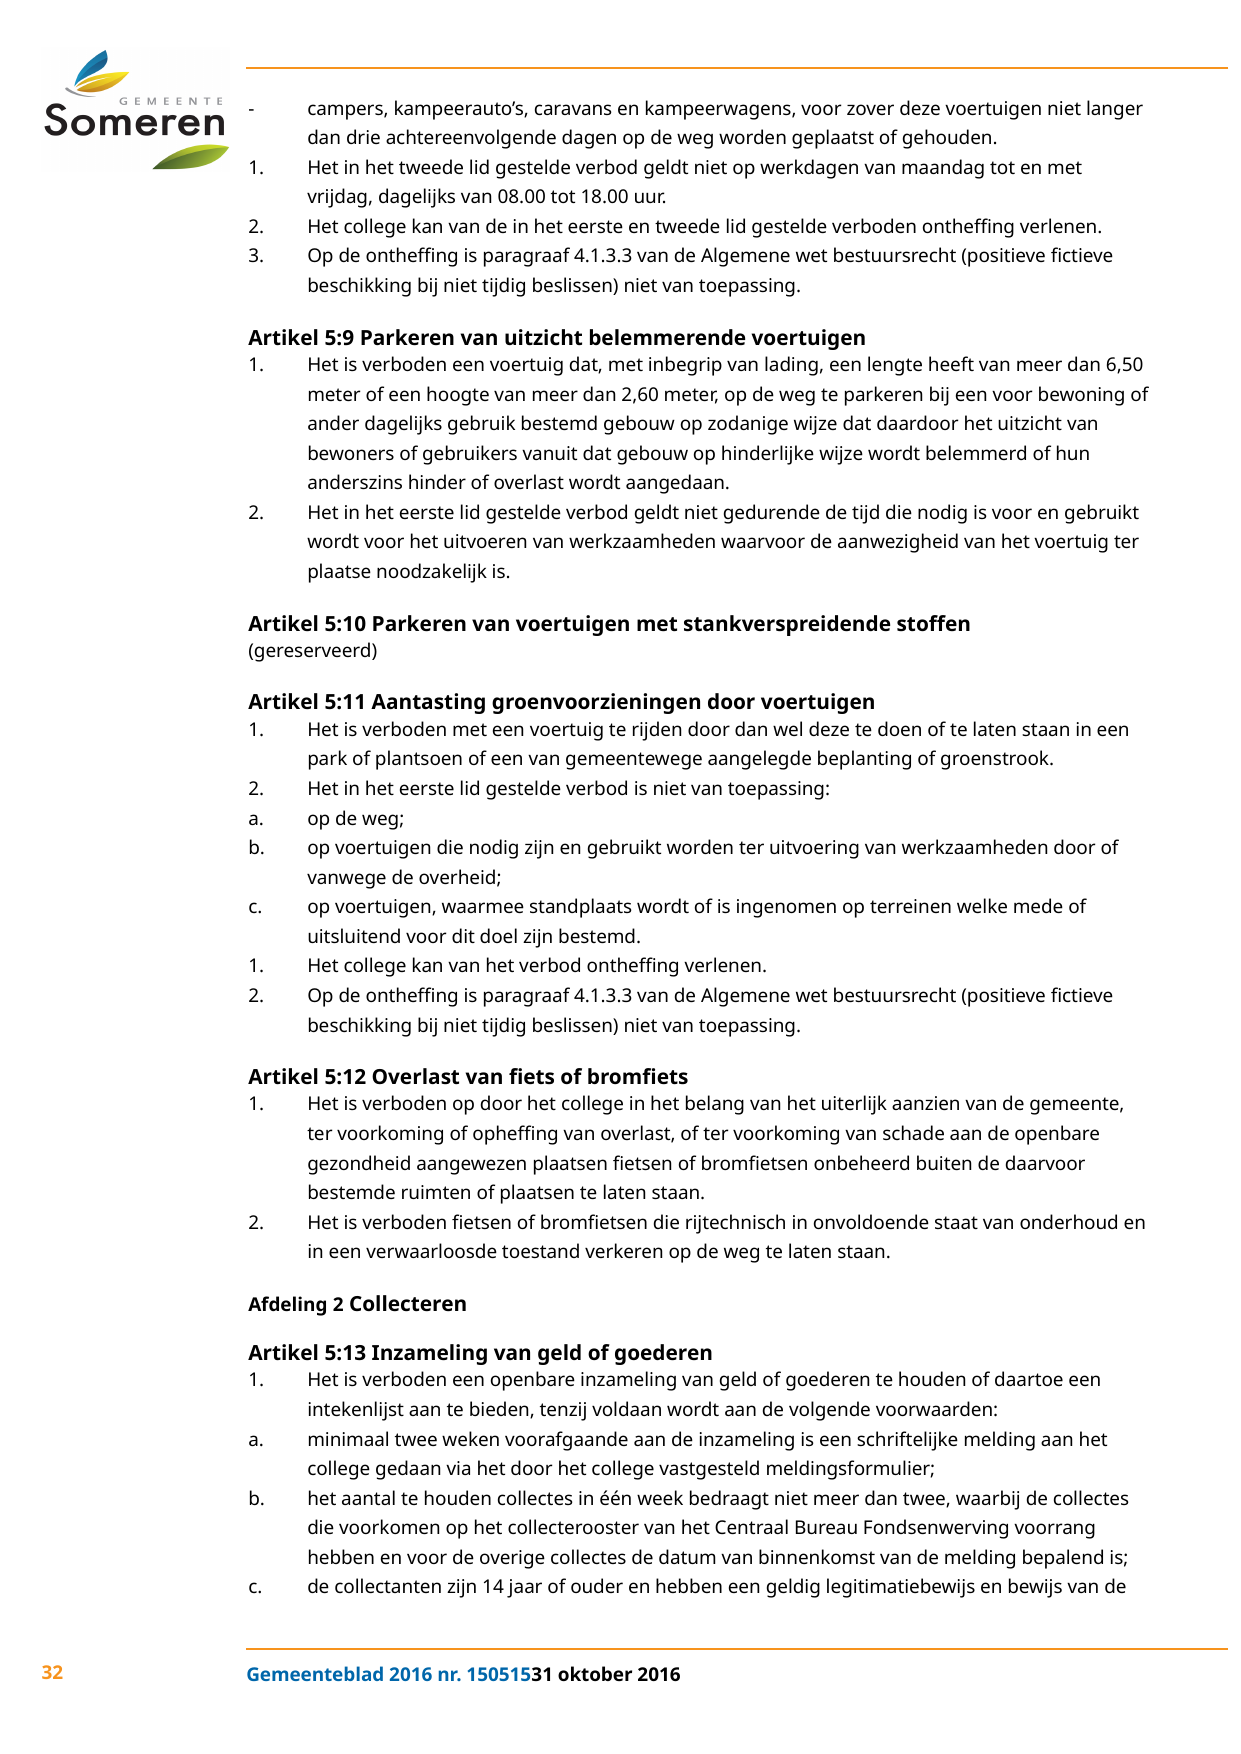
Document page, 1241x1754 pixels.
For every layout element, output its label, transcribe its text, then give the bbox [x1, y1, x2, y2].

list campers, kampeerauto’s, caravans en kampeerwagens, voor zover deze voertuigen niet langer dan drie achtereenvolgende dagen op de weg worden geplaatst of gehouden. [248, 95, 1152, 150]
list Het college kan van het verbod ontheffing verlenen. [248, 953, 1152, 978]
list Het is verboden een openbare inzameling van geld of goederen te houden of daartoe een intekenlijst aan te bieden, tenzij voldaan wordt aan de volgende voorwaarden: [248, 1367, 1152, 1422]
list Het in het eerste lid gestelde verbod geldt niet gedurende de tijd die nodig is voor en gebruikt wordt voor het uitvoeren van werkzaamheden waarvoor de aanwezigheid van het voertuig ter plaatse noodzakelijk is. [248, 499, 1152, 584]
list de collectanten zijn 14 jaar of ouder en hebben een geldig legitimatiebewijs en bewijs van de [248, 1574, 1152, 1599]
picture [41, 47, 231, 172]
text Artikel 5:11 Aantasting groenvoorzieningen door voertuigen [248, 687, 1152, 716]
list Het is verboden fietsen of bromfietsen die rijtechnisch in onvoldoende staat van onderhoud en in een verwaarloosde toestand verkeren op de weg te laten staan. [248, 1209, 1152, 1264]
list op de weg; [248, 805, 1152, 830]
list op voertuigen, waarmee standplaats wordt of is ingenomen op terreinen welke mede of uitsluitend voor dit doel zijn bestemd. [248, 893, 1152, 949]
list minimaal twee weken voorafgaande aan de inzameling is een schriftelijke melding aan het college gedaan via het door het college vastgesteld meldingsformulier; [248, 1426, 1152, 1481]
list Het in het eerste lid gestelde verbod is niet van toepassing: [248, 775, 1152, 801]
list Het is verboden een voertuig dat, met inbegrip van lading, een lengte heeft van meer dan 6,50 meter of een hoogte van meer dan 2,60 meter, op de weg te parkeren bij een voor bewoning of ander dagelijks gebruik bestemd gebouw op zodanige wijze dat daardoor het uitzicht van bewoners of gebruikers vanuit dat gebouw op hinderlijke wijze wordt belemmerd of hun anderszins hinder of overlast wordt aangedaan. [248, 351, 1152, 495]
list Op de ontheffing is paragraaf 4.1.3.3 van de Algemene wet bestuursrecht (positieve fictieve beschikking bij niet tijdig beslissen) niet van toepassing. [248, 243, 1152, 298]
list op voertuigen die nodig zijn en gebruikt worden ter uitvoering van werkzaamheden door of vanwege de overheid; [248, 834, 1152, 889]
list het aantal te houden collectes in één week bedraagt niet meer dan twee, waarbij de collectes die voorkomen op het collecterooster van het Centraal Bureau Fondsenwerving voorrang hebben en voor de overige collectes de datum van binnenkomst van de melding bepalend is; [248, 1485, 1152, 1570]
list Het in het tweede lid gestelde verbod geldt niet op werkdagen van maandag tot en met vrijdag, dagelijks van 08.00 tot 18.00 uur. [248, 154, 1152, 209]
text Artikel 5:9 Parkeren van uitzicht belemmerende voertuigen [248, 323, 1152, 351]
text (gereserveerd) [248, 637, 1152, 663]
list Het is verboden met een voertuig te rijden door dan wel deze te doen of te laten staan in een park of plantsoen of een van gemeentewege aangelegde beplanting of groenstrook. [248, 716, 1152, 771]
text Artikel 5:12 Overlast van fiets of bromfiets [248, 1062, 1152, 1091]
text Artikel 5:10 Parkeren van voertuigen met stankverspreidende stoffen [248, 609, 1152, 637]
text Afdeling 2 Collecteren [248, 1289, 1152, 1317]
text Artikel 5:13 Inzameling van geld of goederen [248, 1338, 1152, 1367]
list Het is verboden op door het college in het belang van het uiterlijk aanzien van de gemeente, ter voorkoming of opheffing van overlast, of ter voorkoming van schade aan de openbare gezondheid aangewezen plaatsen fietsen of bromfietsen onbeheerd buiten de daarvoor bestemde ruimten of plaatsen te laten staan. [248, 1091, 1152, 1205]
list Op de ontheffing is paragraaf 4.1.3.3 van de Algemene wet bestuursrecht (positieve fictieve beschikking bij niet tijdig beslissen) niet van toepassing. [248, 982, 1152, 1037]
list Het college kan van de in het eerste en tweede lid gestelde verboden ontheffing verlenen. [248, 213, 1152, 239]
